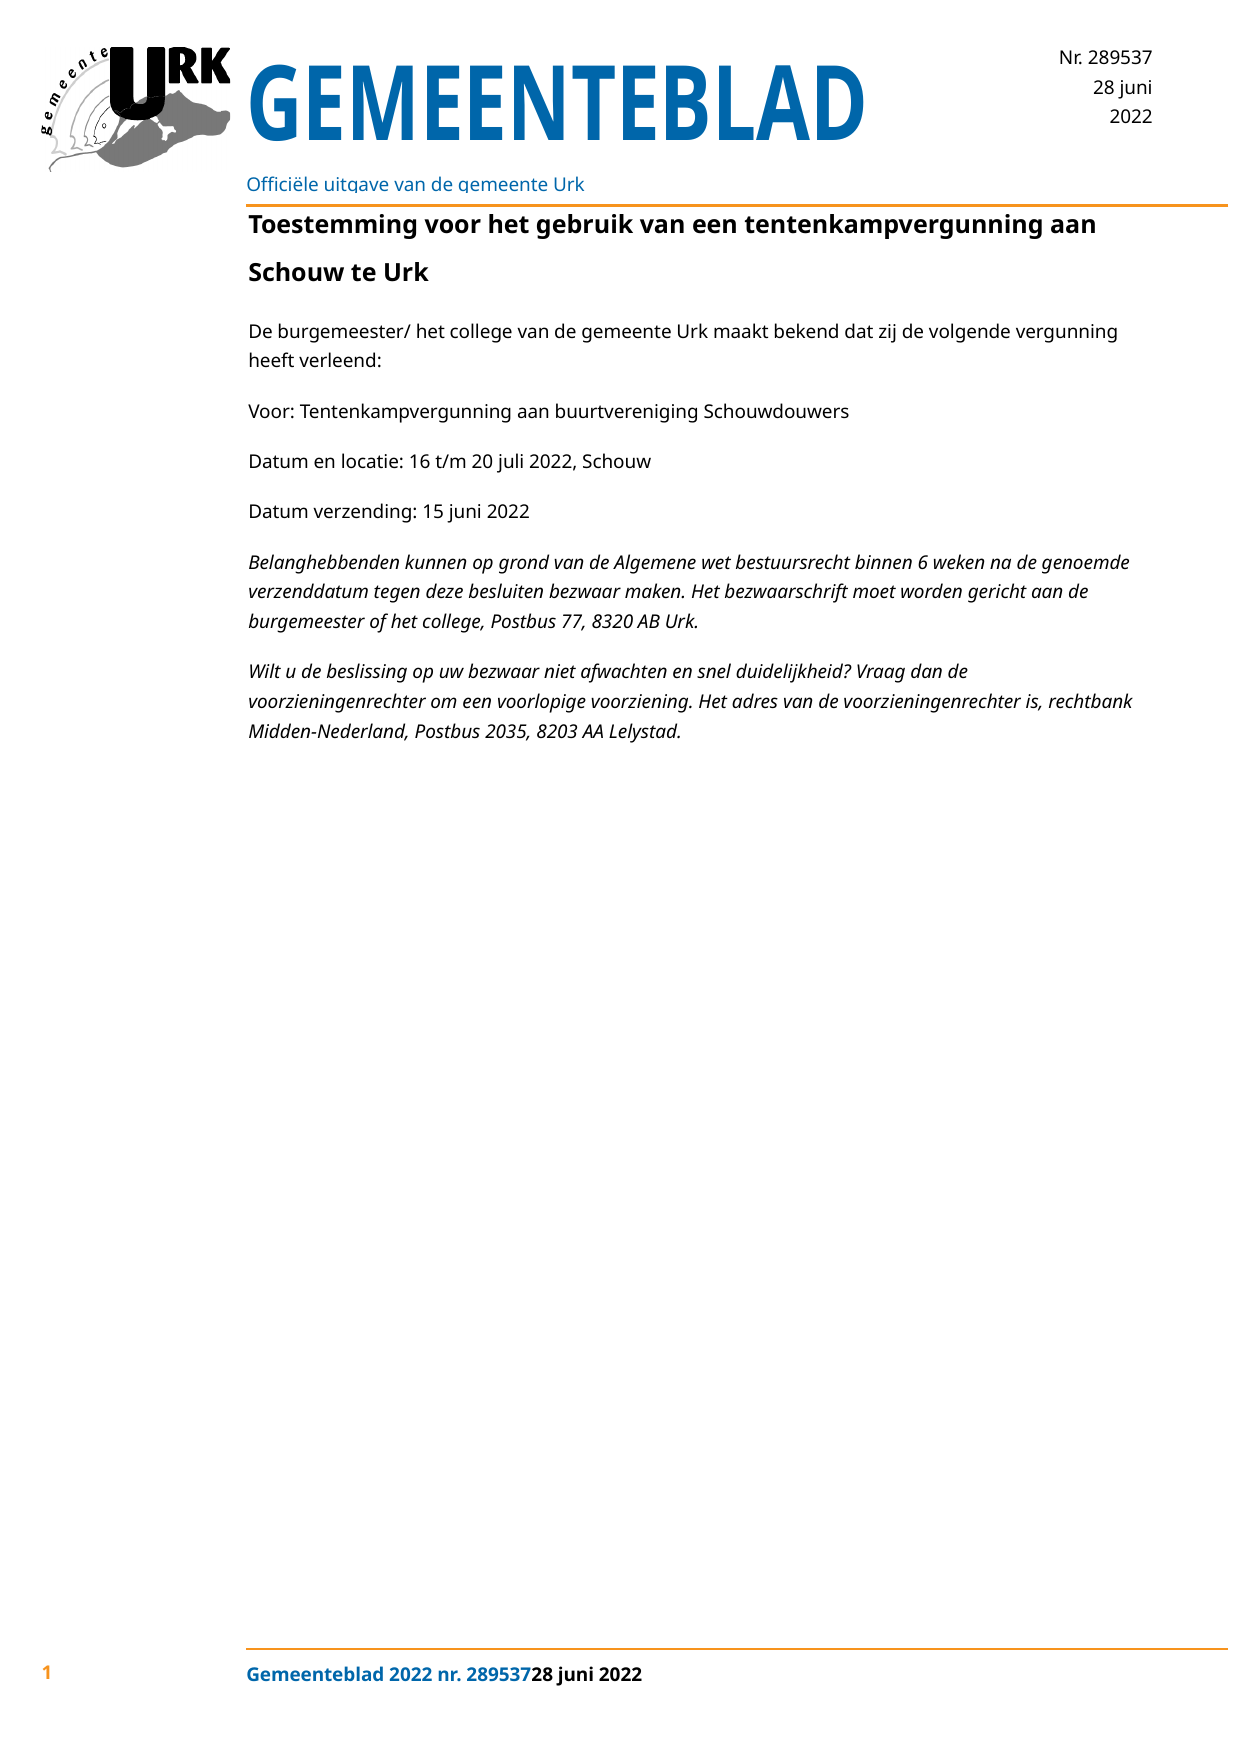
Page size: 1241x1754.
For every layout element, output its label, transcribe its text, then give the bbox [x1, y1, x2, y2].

text Wilt u de beslissing op uw bezwaar niet afwachten en snel duidelijkheid? Vraag dan de voorzieningenrechter om een voorlopige voorziening. Het adres van de voorzieningenrechter is, rechtbank Midden-Nederland, Postbus 2035, 8203 AA Lelystad. [248, 659, 1152, 744]
text Voor: Tentenkampvergunning aan buurtvereniging Schouwdouwers [248, 398, 1152, 424]
text Toestemming voor het gebruik van een tentenkampvergunning aan Schouw te Urk [248, 207, 1152, 288]
text De burgemeester/ het college van de gemeente Urk maakt bekend dat zij de volgende vergunning heeft verleend: [248, 318, 1152, 373]
text Datum en locatie: 16 t/m 20 juli 2022, Schouw [248, 448, 1152, 474]
text Belanghebbenden kunnen op grond van de Algemene wet bestuursrecht binnen 6 weken na de genoemde verzenddatum tegen deze besluiten bezwaar maken. Het bezwaarschrift moet worden gericht aan de burgemeester of het college, Postbus 77, 8320 AB Urk. [248, 549, 1152, 634]
picture [41, 47, 231, 172]
text Datum verzending: 15 juni 2022 [248, 499, 1152, 524]
